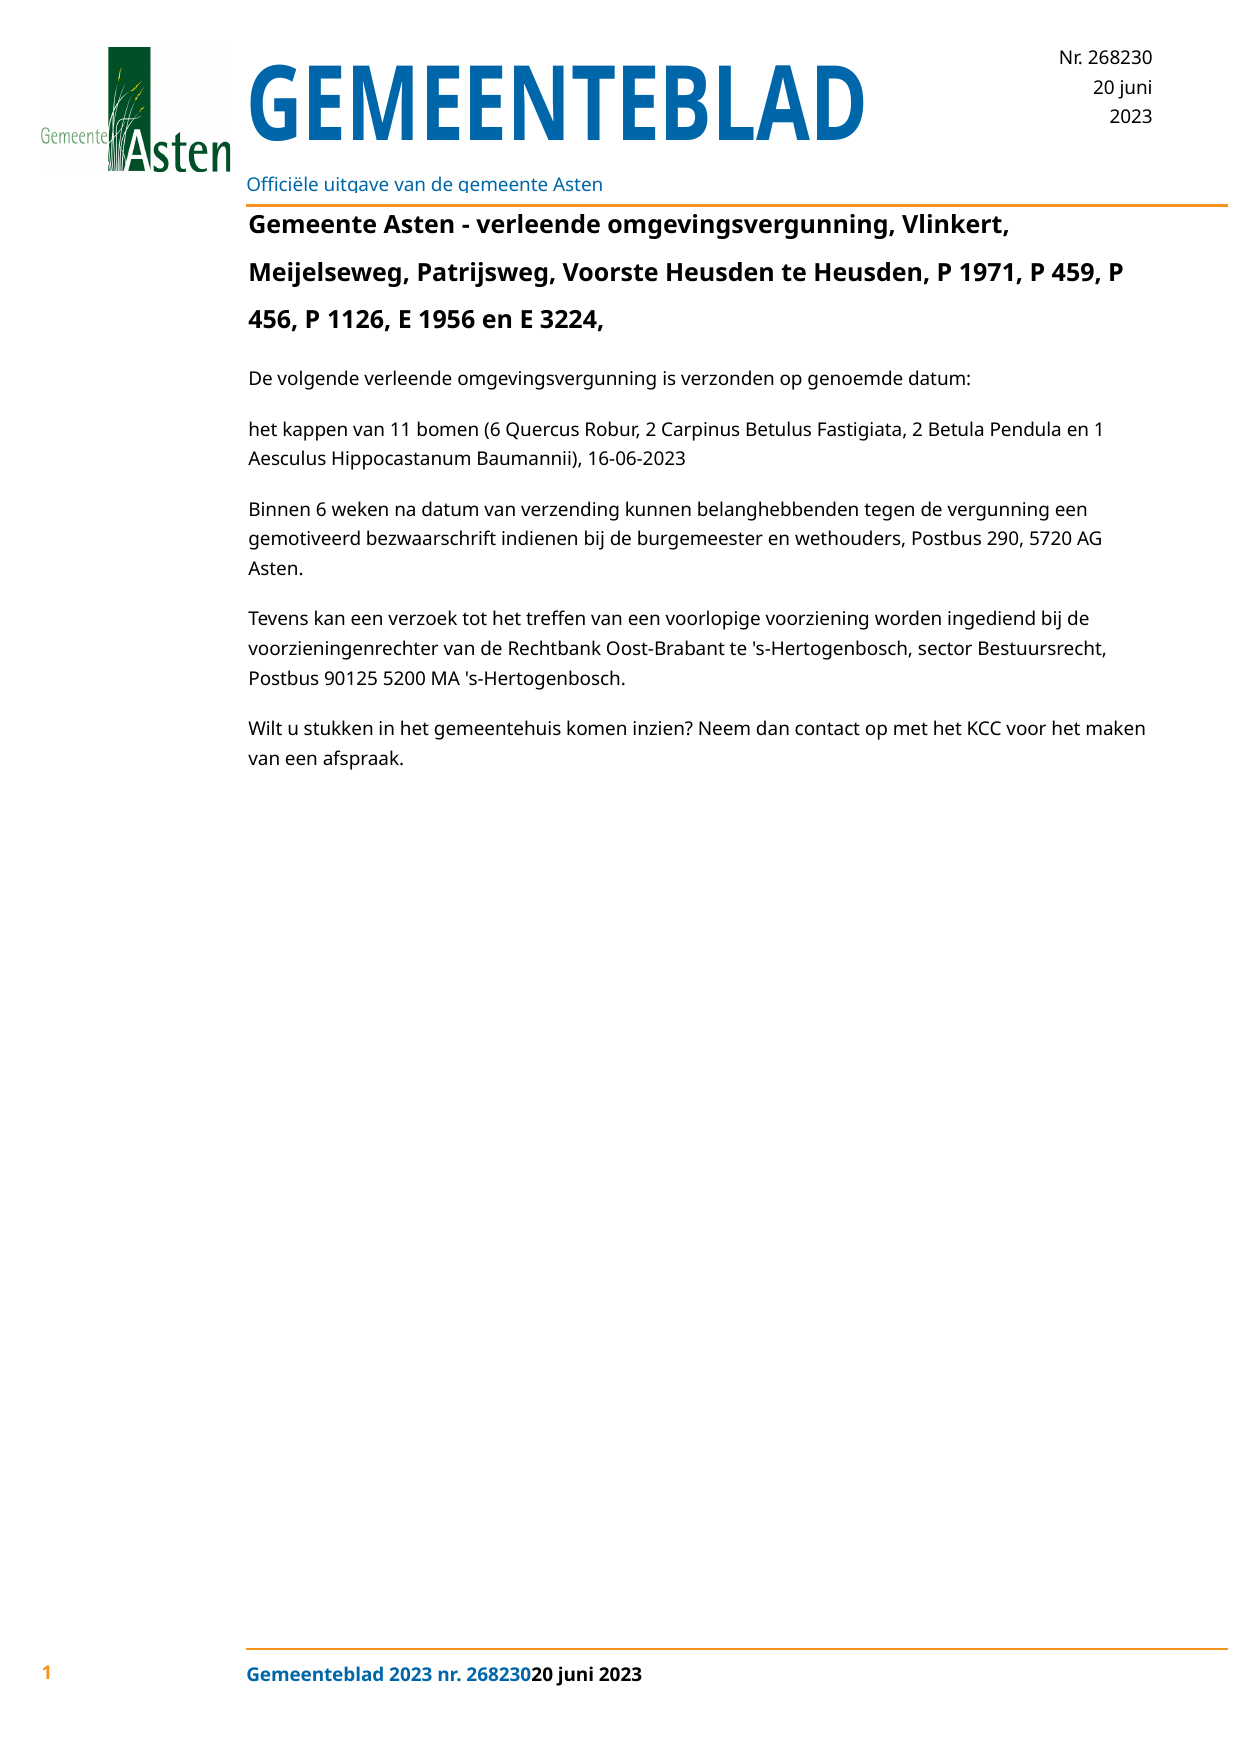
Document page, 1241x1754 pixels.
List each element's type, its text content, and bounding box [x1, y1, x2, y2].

text Tevens kan een verzoek tot het treffen van een voorlopige voorziening worden ingediend bij de voorzieningenrechter van de Rechtbank Oost-Brabant te 's-Hertogenbosch, sector Bestuursrecht, Postbus 90125 5200 MA 's-Hertogenbosch. [248, 606, 1152, 690]
text Gemeente Asten - verleende omgevingsvergunning, Vlinkert, Meijelseweg, Patrijsweg, Voorste Heusden te Heusden, P 1971, P 459, P 456, P 1126, E 1956 en E 3224, [248, 207, 1152, 336]
text het kappen van 11 bomen (6 Quercus Robur, 2 Carpinus Betulus Fastigiata, 2 Betula Pendula en 1 Aesculus Hippocastanum Baumannii), 16-06-2023 [248, 416, 1152, 471]
text Binnen 6 weken na datum van verzending kunnen belanghebbenden tegen de vergunning een gemotiveerd bezwaarschrift indienen bij de burgemeester en wethouders, Postbus 290, 5720 AG Asten. [248, 496, 1152, 581]
text Wilt u stukken in het gemeentehuis komen inzien? Neem dan contact op met het KCC voor het maken van een afspraak. [248, 715, 1152, 770]
picture [41, 47, 231, 172]
text De volgende verleende omgevingsvergunning is verzonden op genoemde datum: [248, 366, 1152, 391]
